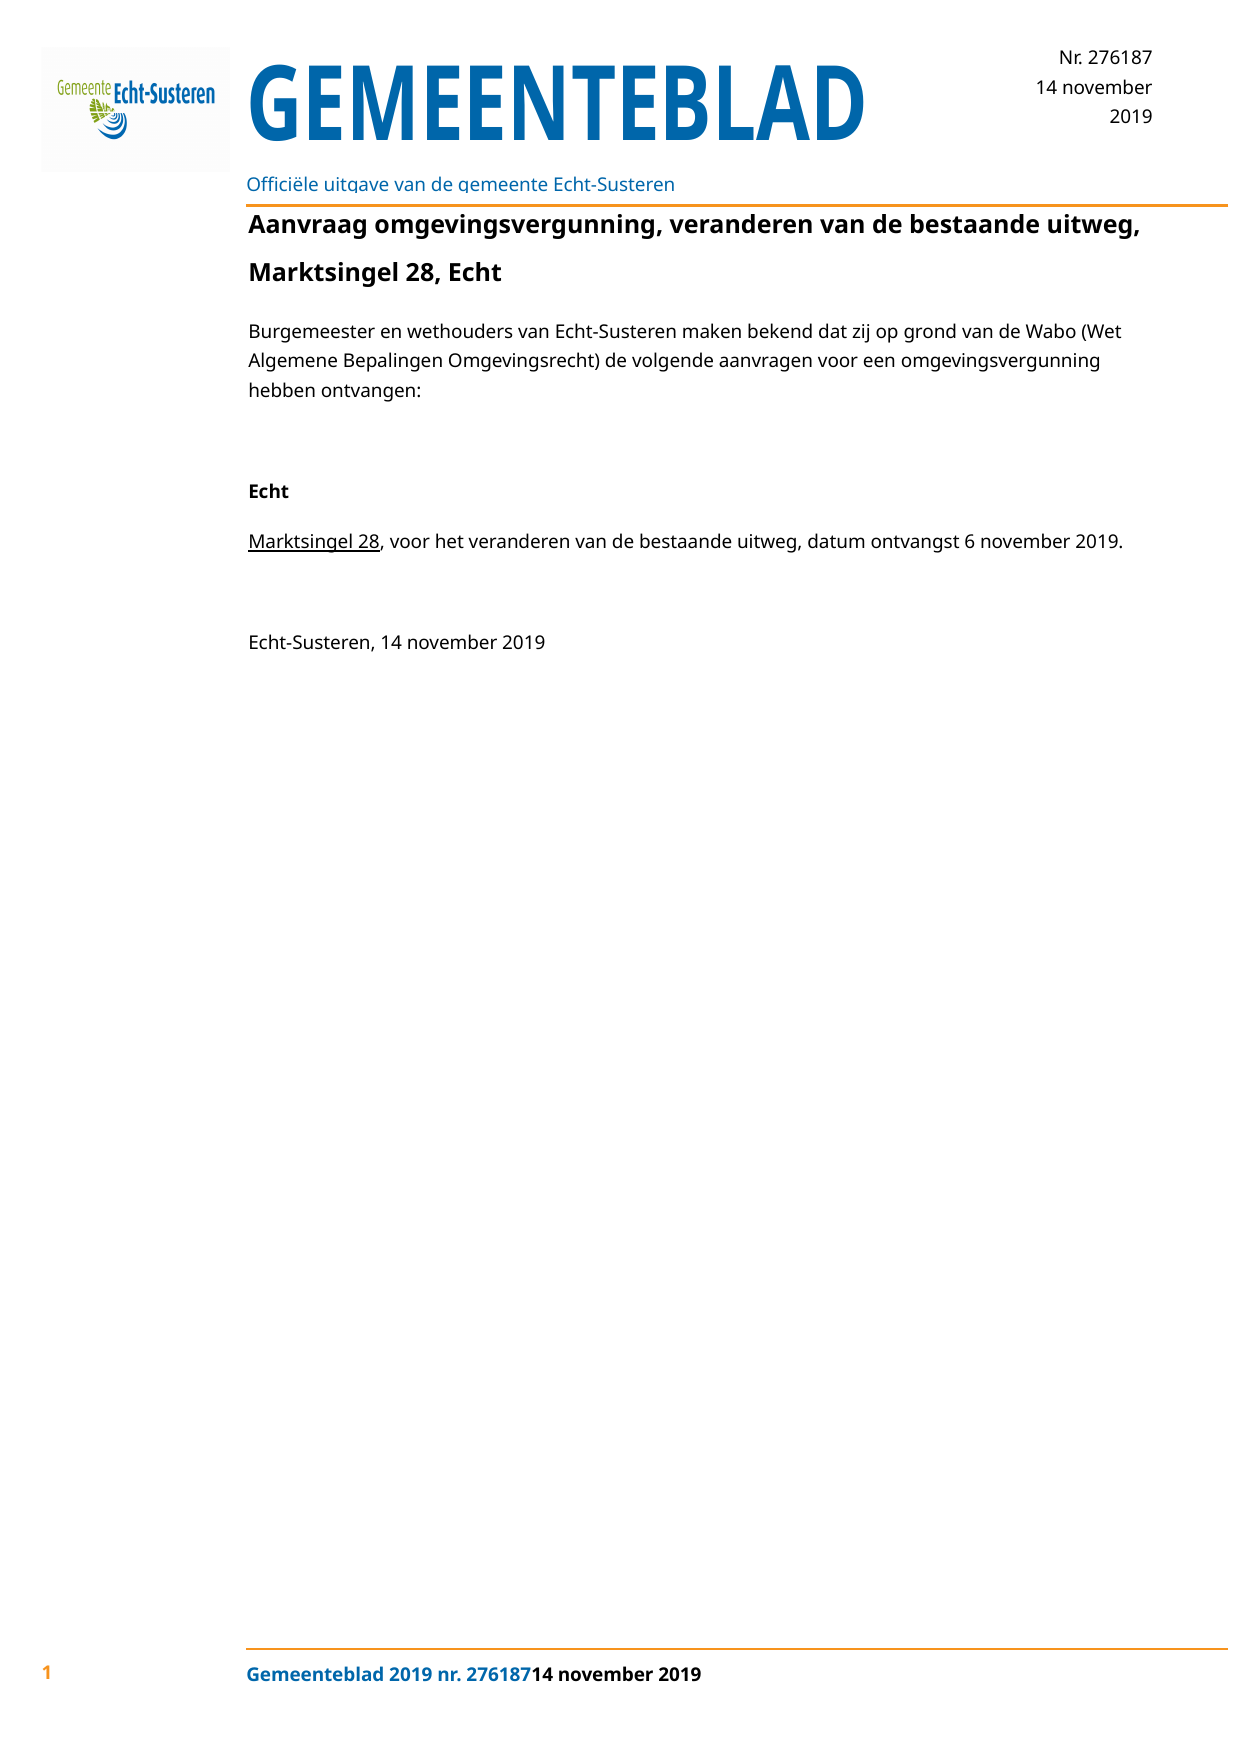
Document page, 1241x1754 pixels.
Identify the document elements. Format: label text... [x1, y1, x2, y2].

text Aanvraag omgevingsvergunning, veranderen van de bestaande uitweg, Marktsingel 28, Echt [248, 207, 1152, 288]
text Echt [248, 478, 1152, 504]
text Echt-Susteren, 14 november 2019 [248, 629, 1152, 655]
text Marktsingel 28, voor het veranderen van de bestaande uitweg, datum ontvangst 6 november 2019. [248, 528, 1152, 554]
text Burgemeester en wethouders van Echt-Susteren maken bekend dat zij op grond van de Wabo (Wet Algemene Bepalingen Omgevingsrecht) de volgende aanvragen voor een omgevingsvergunning hebben ontvangen: [248, 318, 1152, 403]
picture [41, 47, 231, 172]
